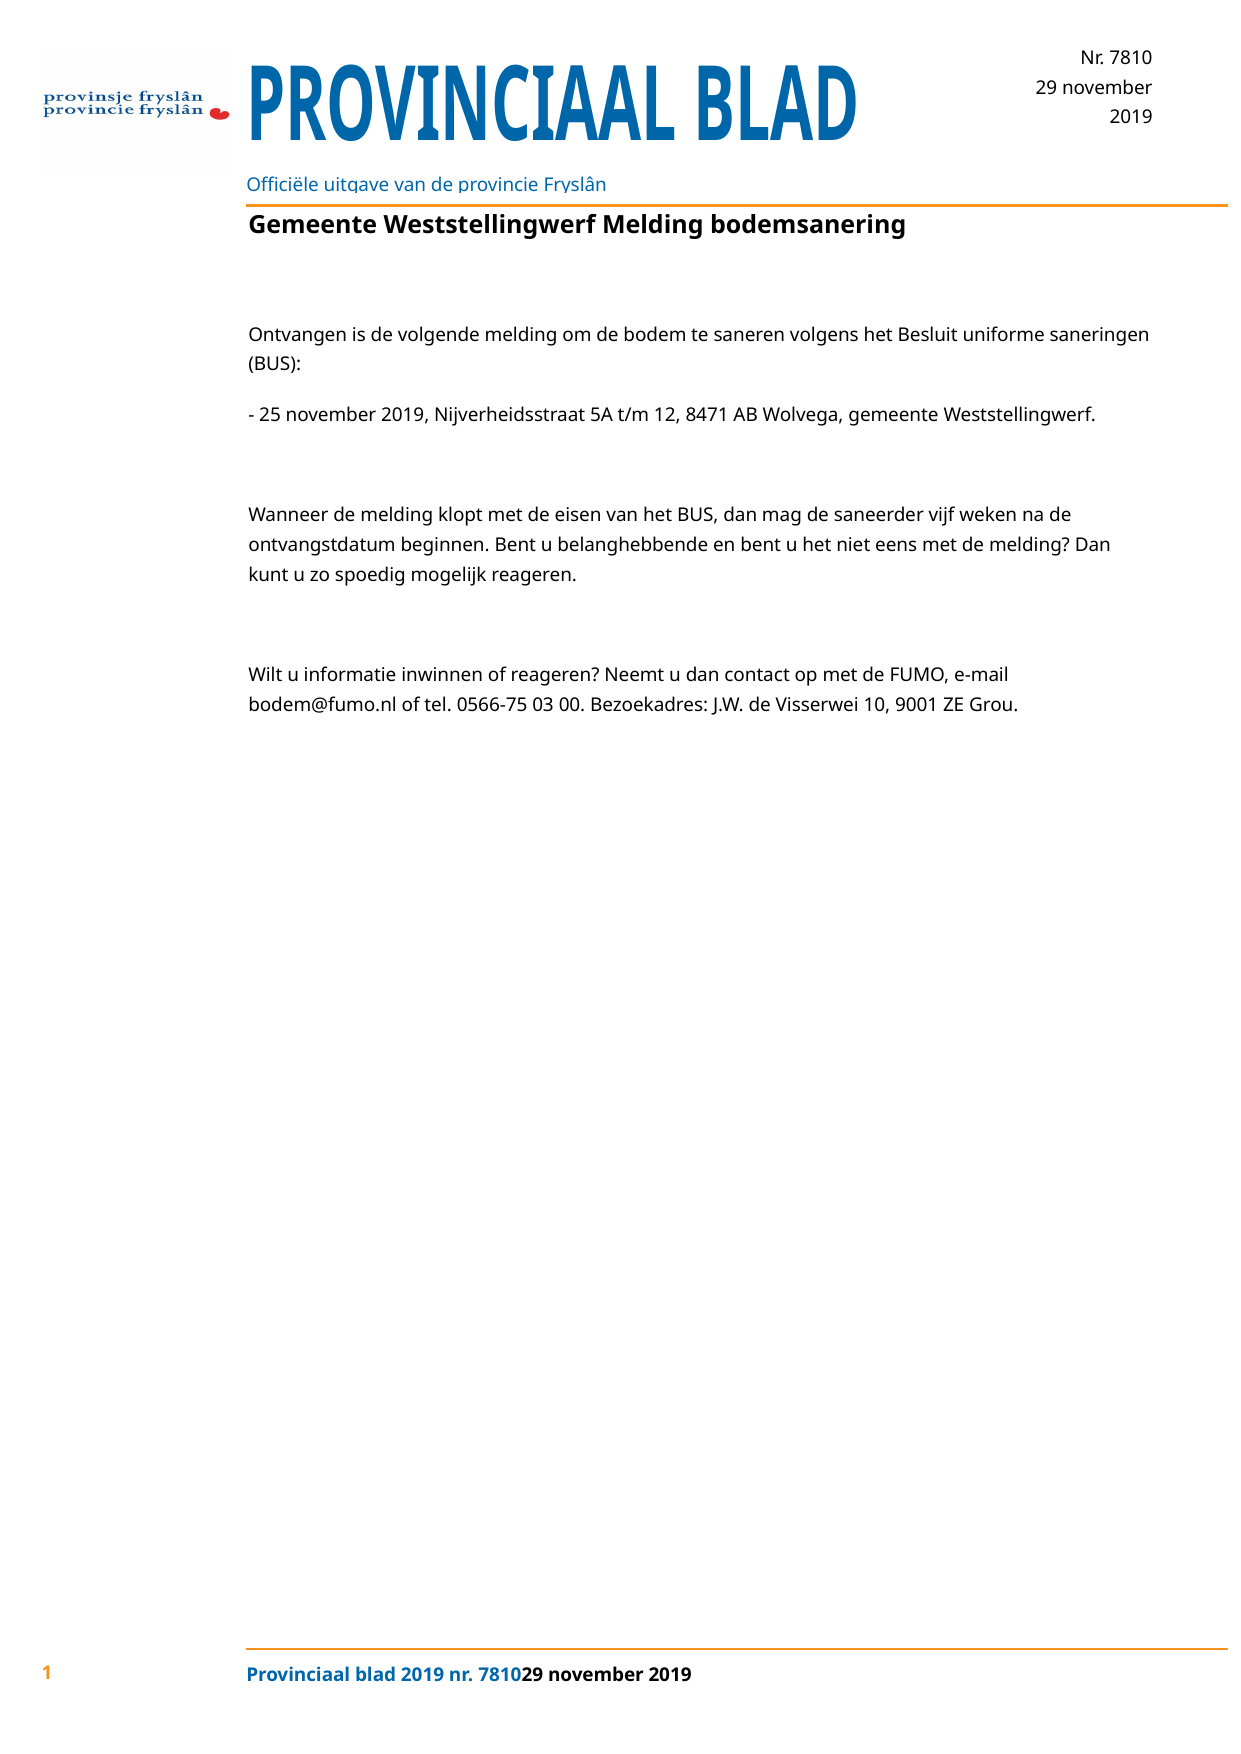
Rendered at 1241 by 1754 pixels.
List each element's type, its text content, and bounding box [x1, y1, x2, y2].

picture [41, 47, 231, 172]
text Wanneer de melding klopt met de eisen van het BUS, dan mag de saneerder vijf weken na de ontvangstdatum beginnen. Bent u belanghebbende en bent u het niet eens met de melding? Dan kunt u zo spoedig mogelijk reageren. [248, 502, 1152, 586]
text Ontvangen is de volgende melding om de bodem te saneren volgens het Besluit uniforme saneringen (BUS): [248, 321, 1152, 376]
text Gemeente Weststellingwerf Melding bodemsanering [248, 207, 1152, 241]
text - 25 november 2019, Nijverheidsstraat 5A t/m 12, 8471 AB Wolvega, gemeente Weststellingwerf. [248, 401, 1152, 426]
text Wilt u informatie inwinnen of reageren? Neemt u dan contact op met de FUMO, e-mail bodem@fumo.nl of tel. 0566-75 03 00. Bezoekadres: J.W. de Visserwei 10, 9001 ZE Grou. [248, 662, 1152, 717]
